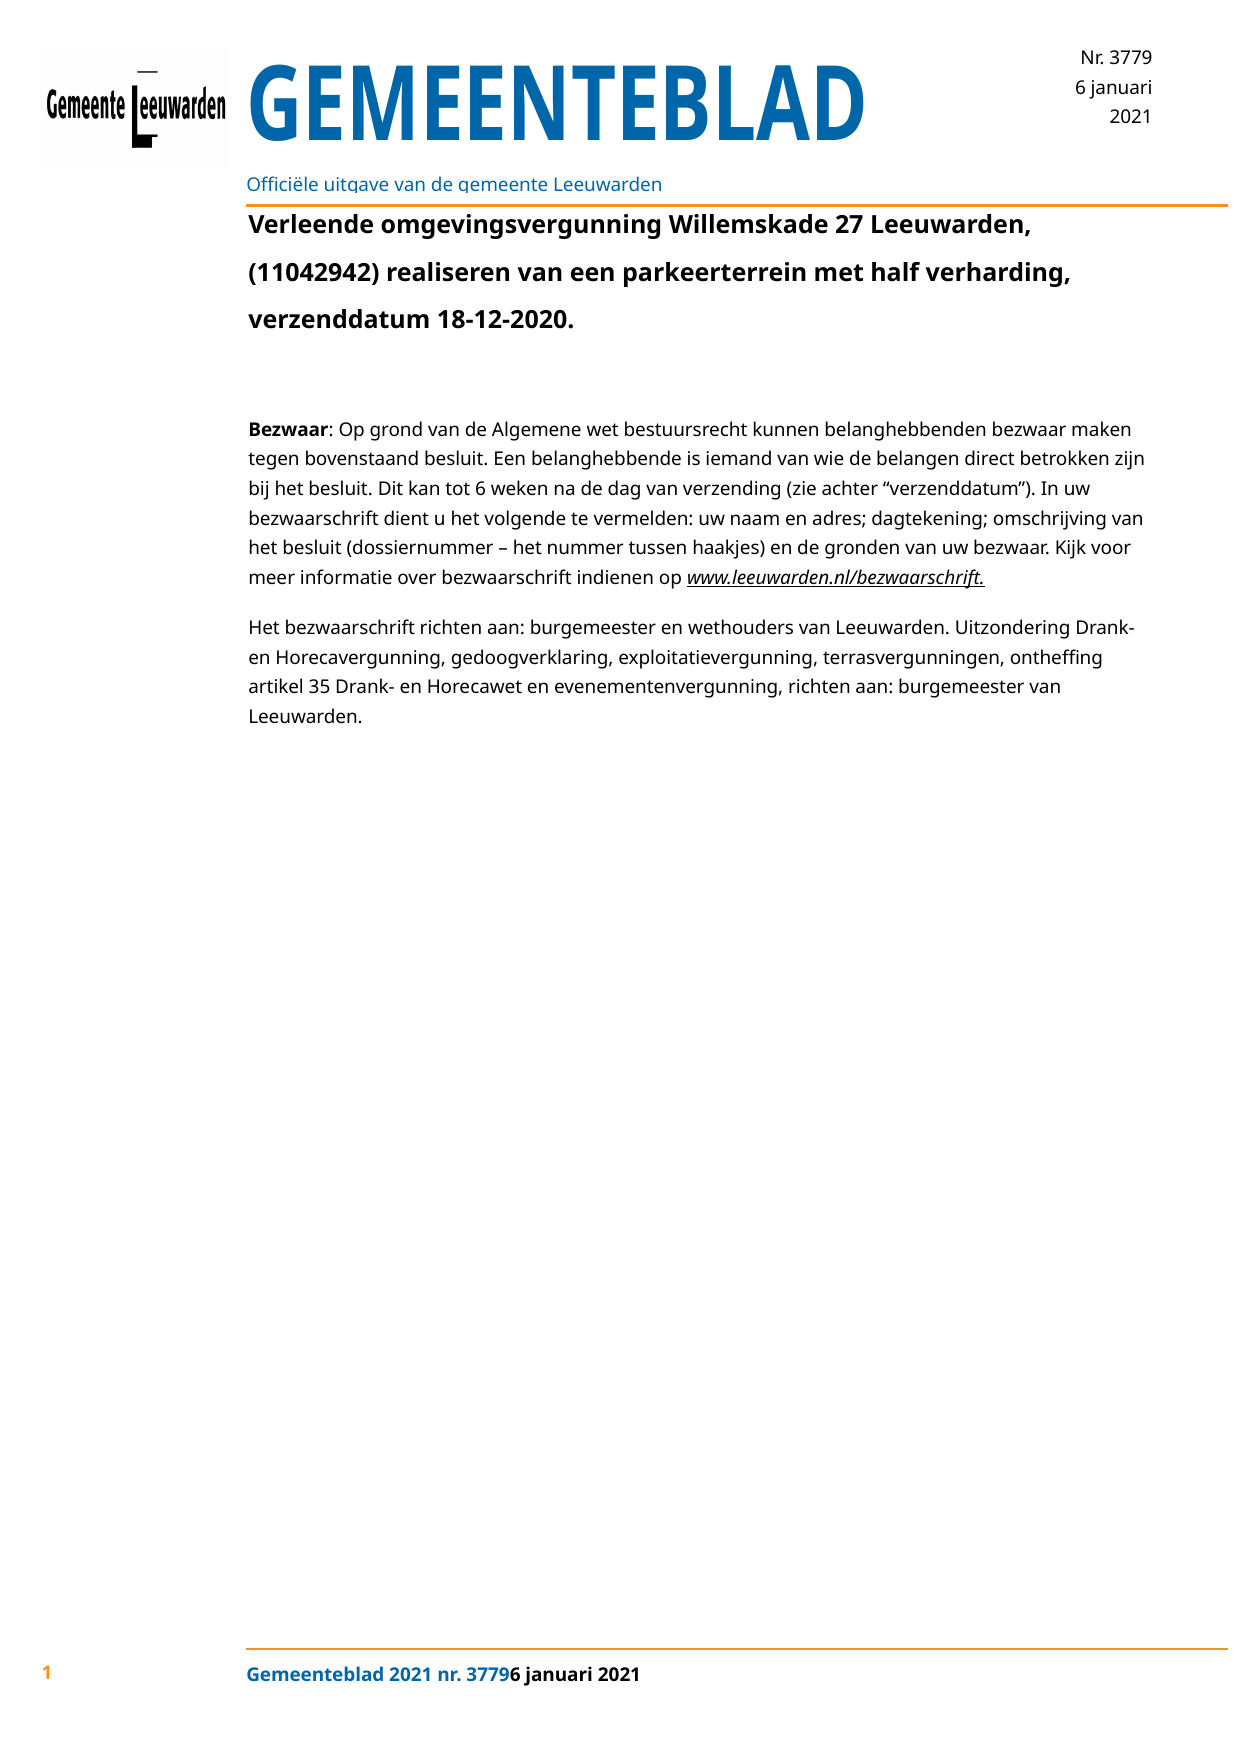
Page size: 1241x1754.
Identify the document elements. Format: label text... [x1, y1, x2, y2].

text Het bezwaarschrift richten aan: burgemeester en wethouders van Leeuwarden. Uitzondering Drank- en Horecavergunning, gedoogverklaring, exploitatievergunning, terrasvergunningen, ontheffing artikel 35 Drank- en Horecawet en evenementenvergunning, richten aan: burgemeester van Leeuwarden. [248, 614, 1152, 729]
text Verleende omgevingsvergunning Willemskade 27 Leeuwarden, (11042942) realiseren van een parkeerterrein met half verharding, verzenddatum 18-12-2020. [248, 207, 1152, 336]
picture [41, 47, 231, 172]
text Bezwaar: Op grond van de Algemene wet bestuursrecht kunnen belanghebbenden bezwaar maken tegen bovenstaand besluit. Een belanghebbende is iemand van wie de belangen direct betrokken zijn bij het besluit. Dit kan tot 6 weken na de dag van verzending (zie achter “verzenddatum”). In uw bezwaarschrift dient u het volgende te vermelden: uw naam en adres; dagtekening; omschrijving van het besluit (dossiernummer – het nummer tussen haakjes) en de gronden van uw bezwaar. Kijk voor meer informatie over bezwaarschrift indienen op www.leeuwarden.nl/bezwaarschrift. [248, 416, 1152, 589]
